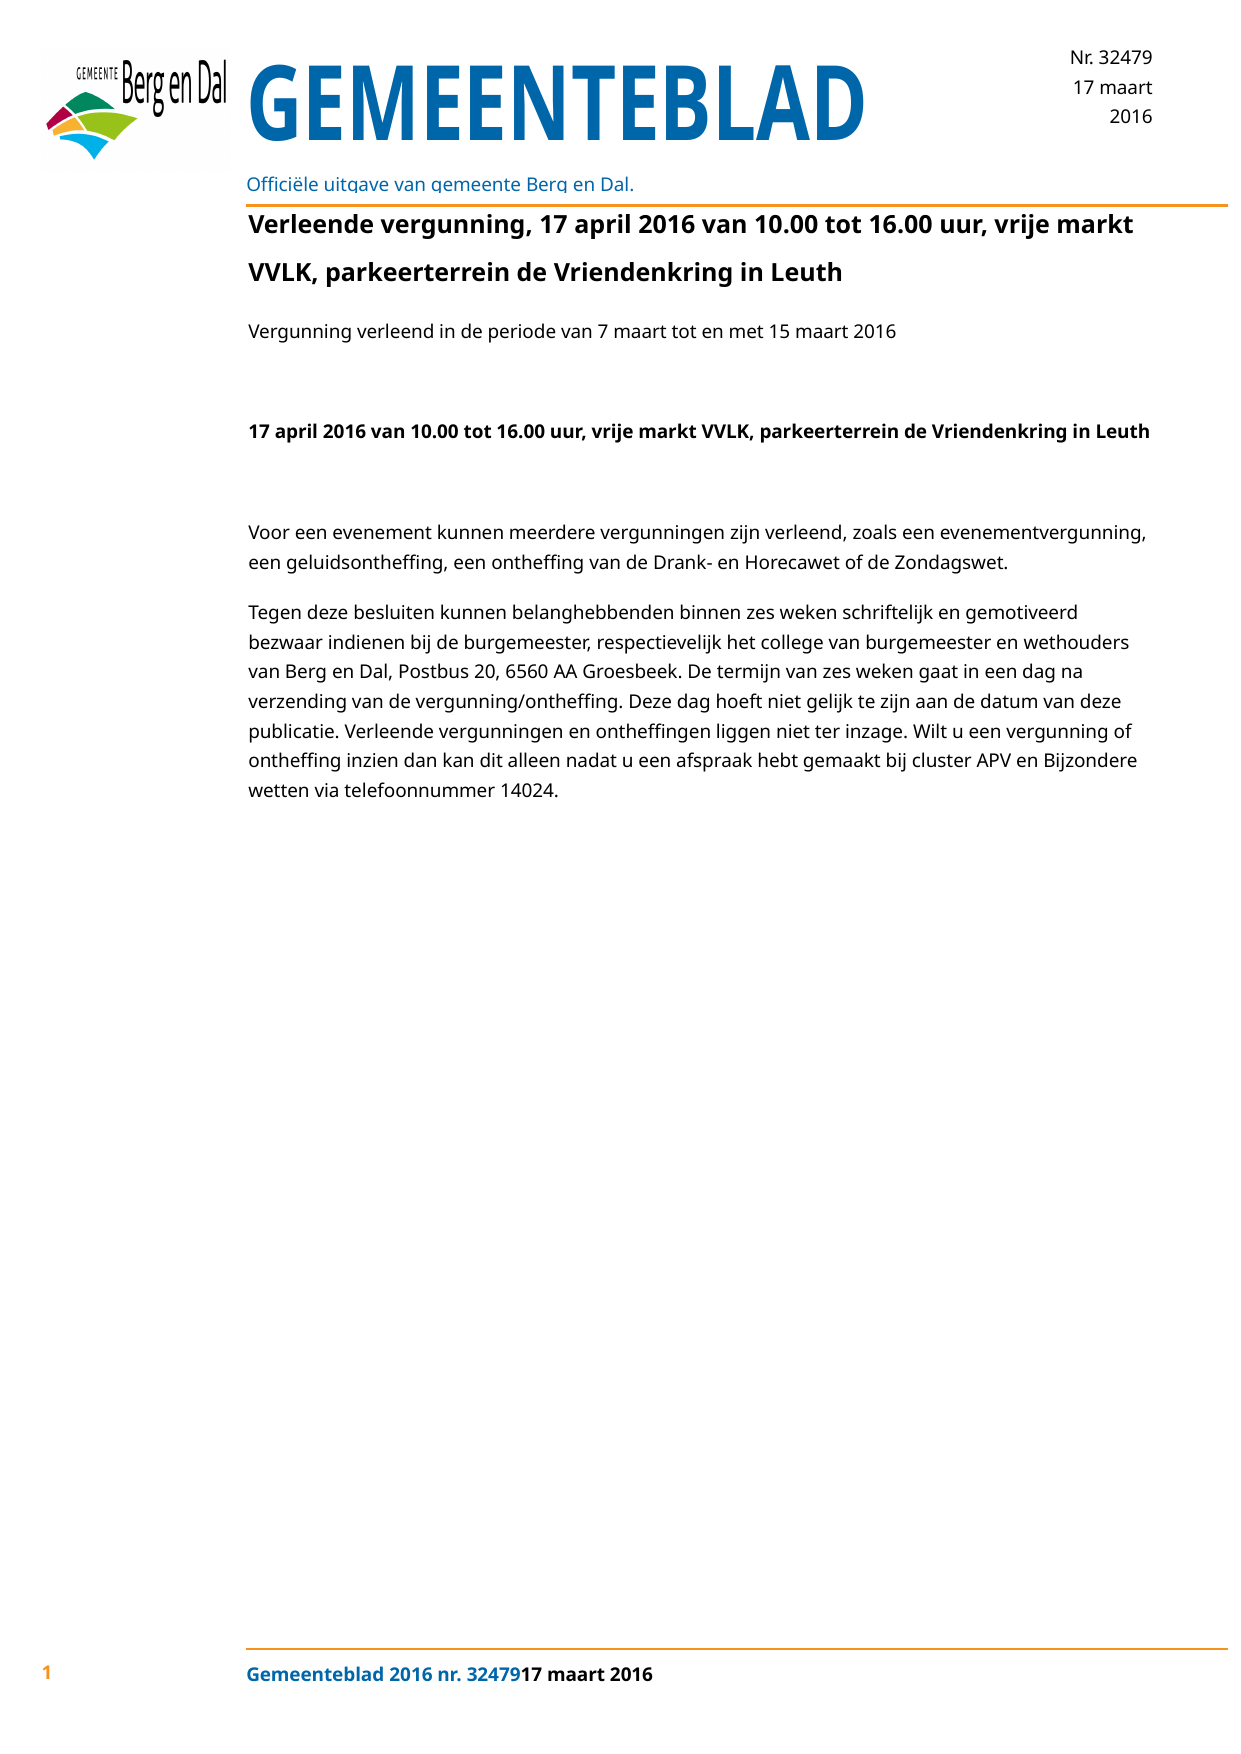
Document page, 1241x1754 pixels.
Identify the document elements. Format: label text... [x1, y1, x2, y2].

picture [41, 47, 231, 172]
text Vergunning verleend in de periode van 7 maart tot en met 15 maart 2016 [248, 318, 1152, 344]
text Tegen deze besluiten kunnen belanghebbenden binnen zes weken schriftelijk en gemotiveerd bezwaar indienen bij de burgemeester, respectievelijk het college van burgemeester en wethouders van Berg en Dal, Postbus 20, 6560 AA Groesbeek. De termijn van zes weken gaat in een dag na verzending van de vergunning/ontheffing. Deze dag hoeft niet gelijk te zijn aan de datum van deze publicatie. Verleende vergunningen en ontheffingen liggen niet ter inzage. Wilt u een vergunning of ontheffing inzien dan kan dit alleen nadat u een afspraak hebt gemaakt bij cluster APV en Bijzondere wetten via telefoonnummer 14024. [248, 599, 1152, 803]
text Verleende vergunning, 17 april 2016 van 10.00 tot 16.00 uur, vrije markt VVLK, parkeerterrein de Vriendenkring in Leuth [248, 207, 1152, 288]
text Voor een evenement kunnen meerdere vergunningen zijn verleend, zoals een evenementvergunning, een geluidsontheffing, een ontheffing van de Drank- en Horecawet of de Zondagswet. [248, 519, 1152, 575]
text 17 april 2016 van 10.00 tot 16.00 uur, vrije markt VVLK, parkeerterrein de Vriendenkring in Leuth [248, 419, 1152, 444]
